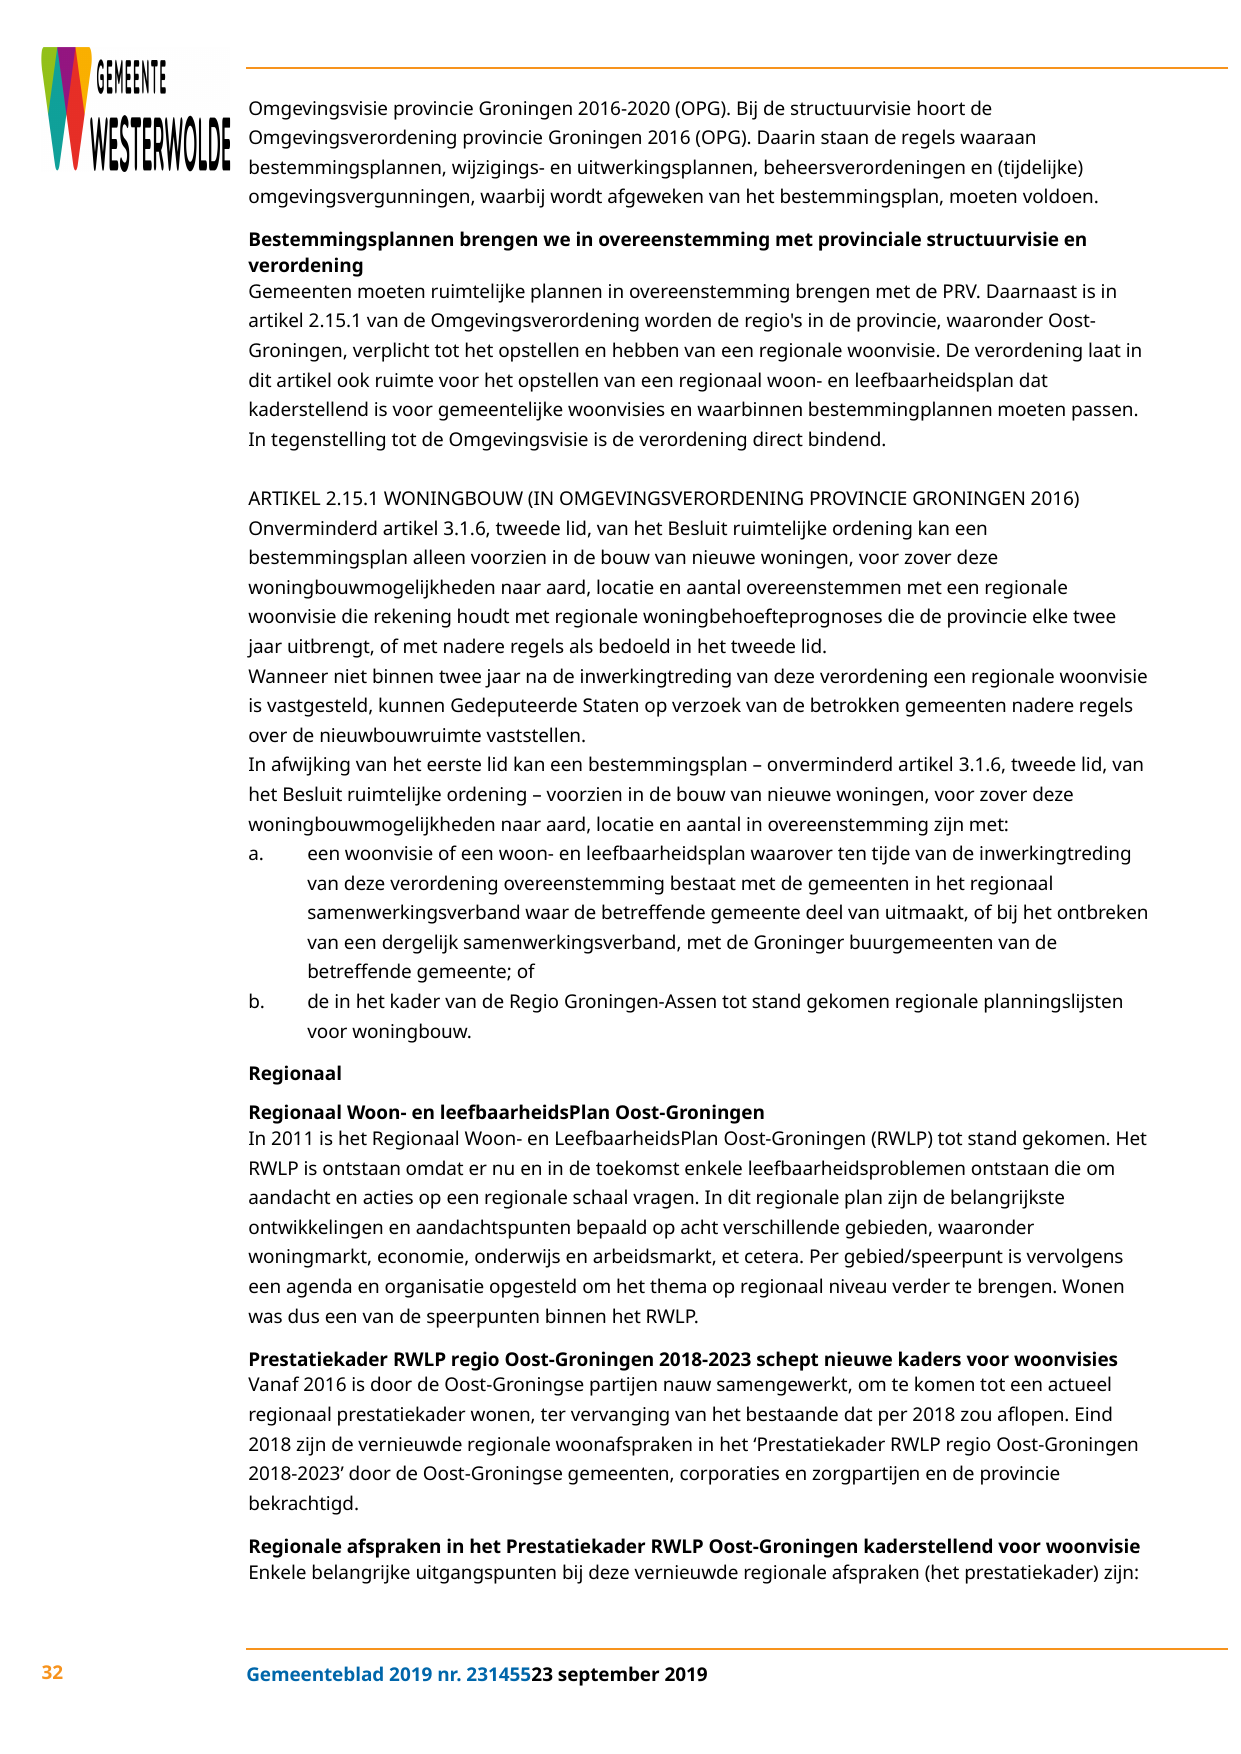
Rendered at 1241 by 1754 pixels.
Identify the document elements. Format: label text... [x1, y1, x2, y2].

text Prestatiekader RWLP regio Oost-Groningen 2018-2023 schept nieuwe kaders voor woonvisies [248, 1346, 1152, 1372]
text Vanaf 2016 is door de Oost-Groningse partijen nauw samengewerkt, om te komen tot een actueel regionaal prestatiekader wonen, ter vervanging van het bestaande dat per 2018 zou aflopen. Eind 2018 zijn de vernieuwde regionale woonafspraken in het ‘Prestatiekader RWLP regio Oost-Groningen 2018-2023’ door de Oost-Groningse gemeenten, corporaties en zorgpartijen en de provincie bekrachtigd. [248, 1372, 1152, 1516]
table_header ARTIKEL 2.15.1 WONINGBOUW (IN OMGEVINGSVERORDENING PROVINCIE GRONINGEN 2016) Onverminderd artikel 3.1.6, tweede lid, van het Besluit ruimtelijke ordening kan een bestemmingsplan alleen voorzien in de bouw van nieuwe woningen, voor zover deze woningbouwmogelijkheden naar aard, locatie en aantal overeenstemmen met een regionale woonvisie die rekening houdt met regionale woningbehoefteprognoses die de provincie elke twee jaar uitbrengt, of met nadere regels als bedoeld in het tweede lid. Wanneer niet binnen twee jaar na de inwerkingtreding van deze verordening een regionale woonvisie is vastgesteld, kunnen Gedeputeerde Staten op verzoek van de betrokken gemeenten nadere regels over de nieuwbouwruimte vaststellen. In afwijking van het eerste lid kan een bestemmingsplan – onverminderd artikel 3.1.6, tweede lid, van het Besluit ruimtelijke ordening – voorzien in de bouw van nieuwe woningen, voor zover deze woningbouwmogelijkheden naar aard, locatie en aantal in overeenstemming zijn met: een woonvisie of een woon- en leefbaarheidsplan waarover ten tijde van de inwerkingtreding van deze verordening overeenstemming bestaat met de gemeenten in het regionaal samenwerkingsverband waar de betreffende gemeente deel van uitmaakt, of bij het ontbreken van een dergelijk samenwerkingsverband, met de Groninger buurgemeenten van de betreffende gemeente; of de in het kader van de Regio Groningen-Assen tot stand gekomen regionale planningslijsten voor woningbouw. [248, 485, 1152, 1043]
text Regionaal Woon- en leefbaarheidsPlan Oost-Groningen [248, 1099, 1152, 1125]
text In 2011 is het Regionaal Woon- en LeefbaarheidsPlan Oost-Groningen (RWLP) tot stand gekomen. Het RWLP is ontstaan omdat er nu en in de toekomst enkele leefbaarheidsproblemen ontstaan die om aandacht en acties op een regionale schaal vragen. In dit regionale plan zijn de belangrijkste ontwikkelingen en aandachtspunten bepaald op acht verschillende gebieden, waaronder woningmarkt, economie, onderwijs en arbeidsmarkt, et cetera. Per gebied/speerpunt is vervolgens een agenda en organisatie opgesteld om het thema op regionaal niveau verder te brengen. Wonen was dus een van de speerpunten binnen het RWLP. [248, 1125, 1152, 1328]
text Regionaal [248, 1060, 1152, 1086]
text Gemeenten moeten ruimtelijke plannen in overeenstemming brengen met de PRV. Daarnaast is in artikel 2.15.1 van de Omgevingsverordening worden de regio's in de provincie, waaronder Oost-Groningen, verplicht tot het opstellen en hebben van een regionale woonvisie. De verordening laat in dit artikel ook ruimte voor het opstellen van een regionaal woon- en leefbaarheidsplan dat kaderstellend is voor gemeentelijke woonvisies en waarbinnen bestemmingplannen moeten passen. In tegenstelling tot de Omgevingsvisie is de verordening direct bindend. [248, 278, 1152, 452]
text Regionale afspraken in het Prestatiekader RWLP Oost-Groningen kaderstellend voor woonvisie [248, 1533, 1152, 1559]
text Bestemmingsplannen brengen we in overeenstemming met provinciale structuurvisie en verordening [248, 227, 1152, 278]
text Enkele belangrijke uitgangspunten bij deze vernieuwde regionale afspraken (het prestatiekader) zijn: [248, 1559, 1152, 1584]
picture [41, 47, 231, 172]
text Omgevingsvisie provincie Groningen 2016-2020 (OPG). Bij de structuurvisie hoort de Omgevingsverordening provincie Groningen 2016 (OPG). Daarin staan de regels waaraan bestemmingsplannen, wijzigings- en uitwerkingsplannen, beheersverordeningen en (tijdelijke) omgevingsvergunningen, waarbij wordt afgeweken van het bestemmingsplan, moeten voldoen. [248, 95, 1152, 209]
